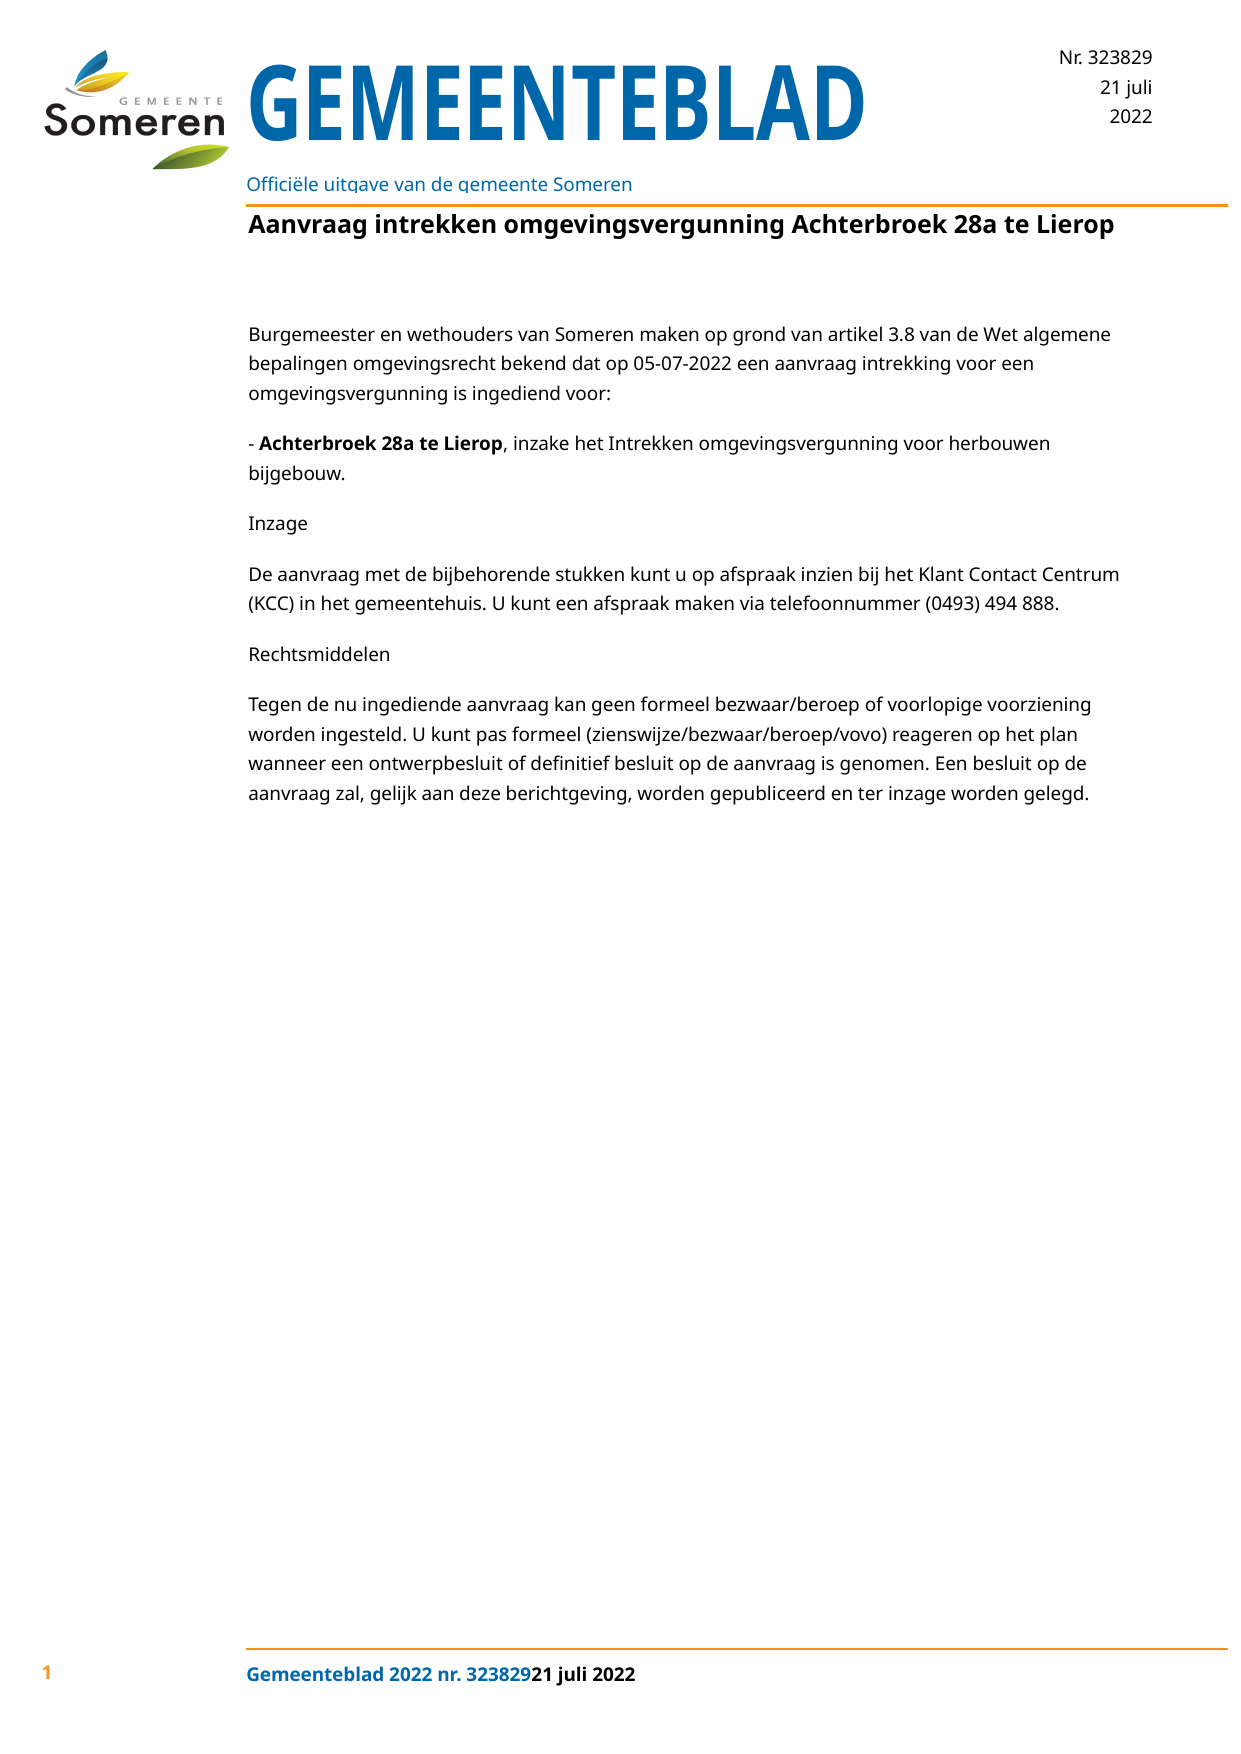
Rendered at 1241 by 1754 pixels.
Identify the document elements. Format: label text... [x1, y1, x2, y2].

text Burgemeester en wethouders van Someren maken op grond van artikel 3.8 van de Wet algemene bepalingen omgevingsrecht bekend dat op 05-07-2022 een aanvraag intrekking voor een omgevingsvergunning is ingediend voor: [248, 321, 1152, 406]
picture [41, 47, 231, 172]
text Inzage [248, 510, 1152, 536]
text Aanvraag intrekken omgevingsvergunning Achterbroek 28a te Lierop [248, 207, 1152, 241]
text Rechtsmiddelen [248, 641, 1152, 666]
text Tegen de nu ingediende aanvraag kan geen formeel bezwaar/beroep of voorlopige voorziening worden ingesteld. U kunt pas formeel (zienswijze/bezwaar/beroep/vovo) reageren op het plan wanneer een ontwerpbesluit of definitief besluit op de aanvraag is genomen. Een besluit op de aanvraag zal, gelijk aan deze berichtgeving, worden gepubliceerd en ter inzage worden gelegd. [248, 691, 1152, 806]
text - Achterbroek 28a te Lierop, inzake het Intrekken omgevingsvergunning voor herbouwen bijgebouw. [248, 430, 1152, 486]
text De aanvraag met de bijbehorende stukken kunt u op afspraak inzien bij het Klant Contact Centrum (KCC) in het gemeentehuis. U kunt een afspraak maken via telefoonnummer (0493) 494 888. [248, 561, 1152, 616]
